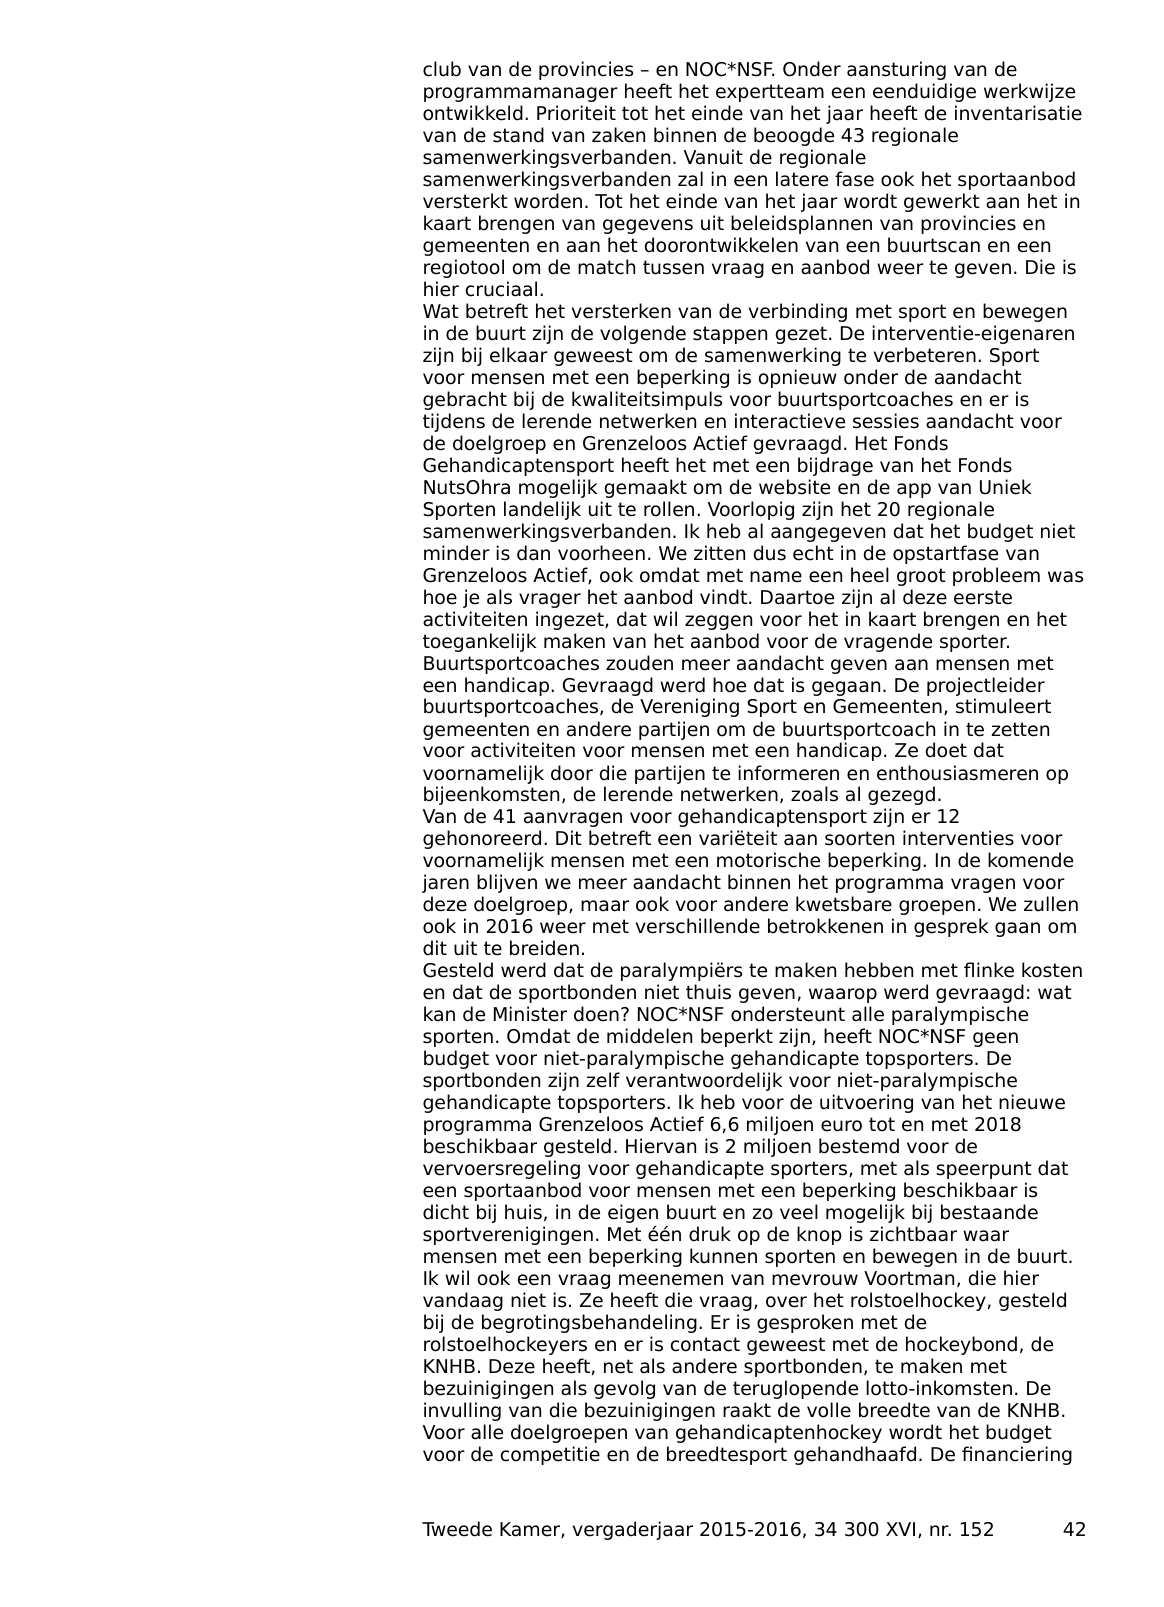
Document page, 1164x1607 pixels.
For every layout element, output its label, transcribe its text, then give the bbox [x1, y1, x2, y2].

text Gesteld werd dat de paralympiërs te maken hebben met flinke kosten en dat de sportbonden niet thuis geven, waarop werd gevraagd: wat kan de Minister doen? NOC*NSF ondersteunt alle paralympische sporten. Omdat de middelen beperkt zijn, heeft NOC*NSF geen budget voor niet-paralympische gehandicapte topsporters. De sportbonden zijn zelf verantwoordelijk voor niet-paralympische gehandicapte topsporters. Ik heb voor de uitvoering van het nieuwe programma Grenzeloos Actief 6,6 miljoen euro tot en met 2018 beschikbaar gesteld. Hiervan is 2 miljoen bestemd voor de vervoersregeling voor gehandicapte sporters, met als speerpunt dat een sportaanbod voor mensen met een beperking beschikbaar is dicht bij huis, in de eigen buurt en zo veel mogelijk bij bestaande sportverenigingen. Met één druk op de knop is zichtbaar waar mensen met een beperking kunnen sporten en bewegen in de buurt. [422, 960, 1087, 1268]
text club van de provincies – en NOC*NSF. Onder aansturing van de programmamanager heeft het expertteam een eenduidige werkwijze ontwikkeld. Prioriteit tot het einde van het jaar heeft de inventarisatie van de stand van zaken binnen de beoogde 43 regionale samenwerkingsverbanden. Vanuit de regionale samenwerkingsverbanden zal in een latere fase ook het sportaanbod versterkt worden. Tot het einde van het jaar wordt gewerkt aan het in kaart brengen van gegevens uit beleidsplannen van provincies en gemeenten en aan het doorontwikkelen van een buurtscan en een regiotool om de match tussen vraag en aanbod weer te geven. Die is hier cruciaal. [422, 59, 1087, 301]
text Van de 41 aanvragen voor gehandicaptensport zijn er 12 gehonoreerd. Dit betreft een variëteit aan soorten interventies voor voornamelijk mensen met een motorische beperking. In de komende jaren blijven we meer aandacht binnen het programma vragen voor deze doelgroep, maar ook voor andere kwetsbare groepen. We zullen ook in 2016 weer met verschillende betrokkenen in gesprek gaan om dit uit te breiden. [422, 806, 1087, 960]
text Ik wil ook een vraag meenemen van mevrouw Voortman, die hier vandaag niet is. Ze heeft die vraag, over het rolstoelhockey, gesteld bij de begrotingsbehandeling. Er is gesproken met de rolstoelhockeyers en er is contact geweest met de hockeybond, de KNHB. Deze heeft, net als andere sportbonden, te maken met bezuinigingen als gevolg van de teruglopende lotto-inkomsten. De invulling van die bezuinigingen raakt de volle breedte van de KNHB. Voor alle doelgroepen van gehandicaptenhockey wordt het budget voor de competitie en de breedtesport gehandhaafd. De financiering [422, 1268, 1087, 1466]
text Buurtsportcoaches zouden meer aandacht geven aan mensen met een handicap. Gevraagd werd hoe dat is gegaan. De projectleider buurtsportcoaches, de Vereniging Sport en Gemeenten, stimuleert gemeenten en andere partijen om de buurtsportcoach in te zetten voor activiteiten voor mensen met een handicap. Ze doet dat voornamelijk door die partijen te informeren en enthousiasmeren op bijeenkomsten, de lerende netwerken, zoals al gezegd. [422, 652, 1087, 806]
text Wat betreft het versterken van de verbinding met sport en bewegen in de buurt zijn de volgende stappen gezet. De interventie-eigenaren zijn bij elkaar geweest om de samenwerking te verbeteren. Sport voor mensen met een beperking is opnieuw onder de aandacht gebracht bij de kwaliteitsimpuls voor buurtsportcoaches en er is tijdens de lerende netwerken en interactieve sessies aandacht voor de doelgroep en Grenzeloos Actief gevraagd. Het Fonds Gehandicaptensport heeft het met een bijdrage van het Fonds NutsOhra mogelijk gemaakt om de website en de app van Uniek Sporten landelijk uit te rollen. Voorlopig zijn het 20 regionale samenwerkingsverbanden. Ik heb al aangegeven dat het budget niet minder is dan voorheen. We zitten dus echt in de opstartfase van Grenzeloos Actief, ook omdat met name een heel groot probleem was hoe je als vrager het aanbod vindt. Daartoe zijn al deze eerste activiteiten ingezet, dat wil zeggen voor het in kaart brengen en het toegankelijk maken van het aanbod voor de vragende sporter. [422, 301, 1087, 652]
